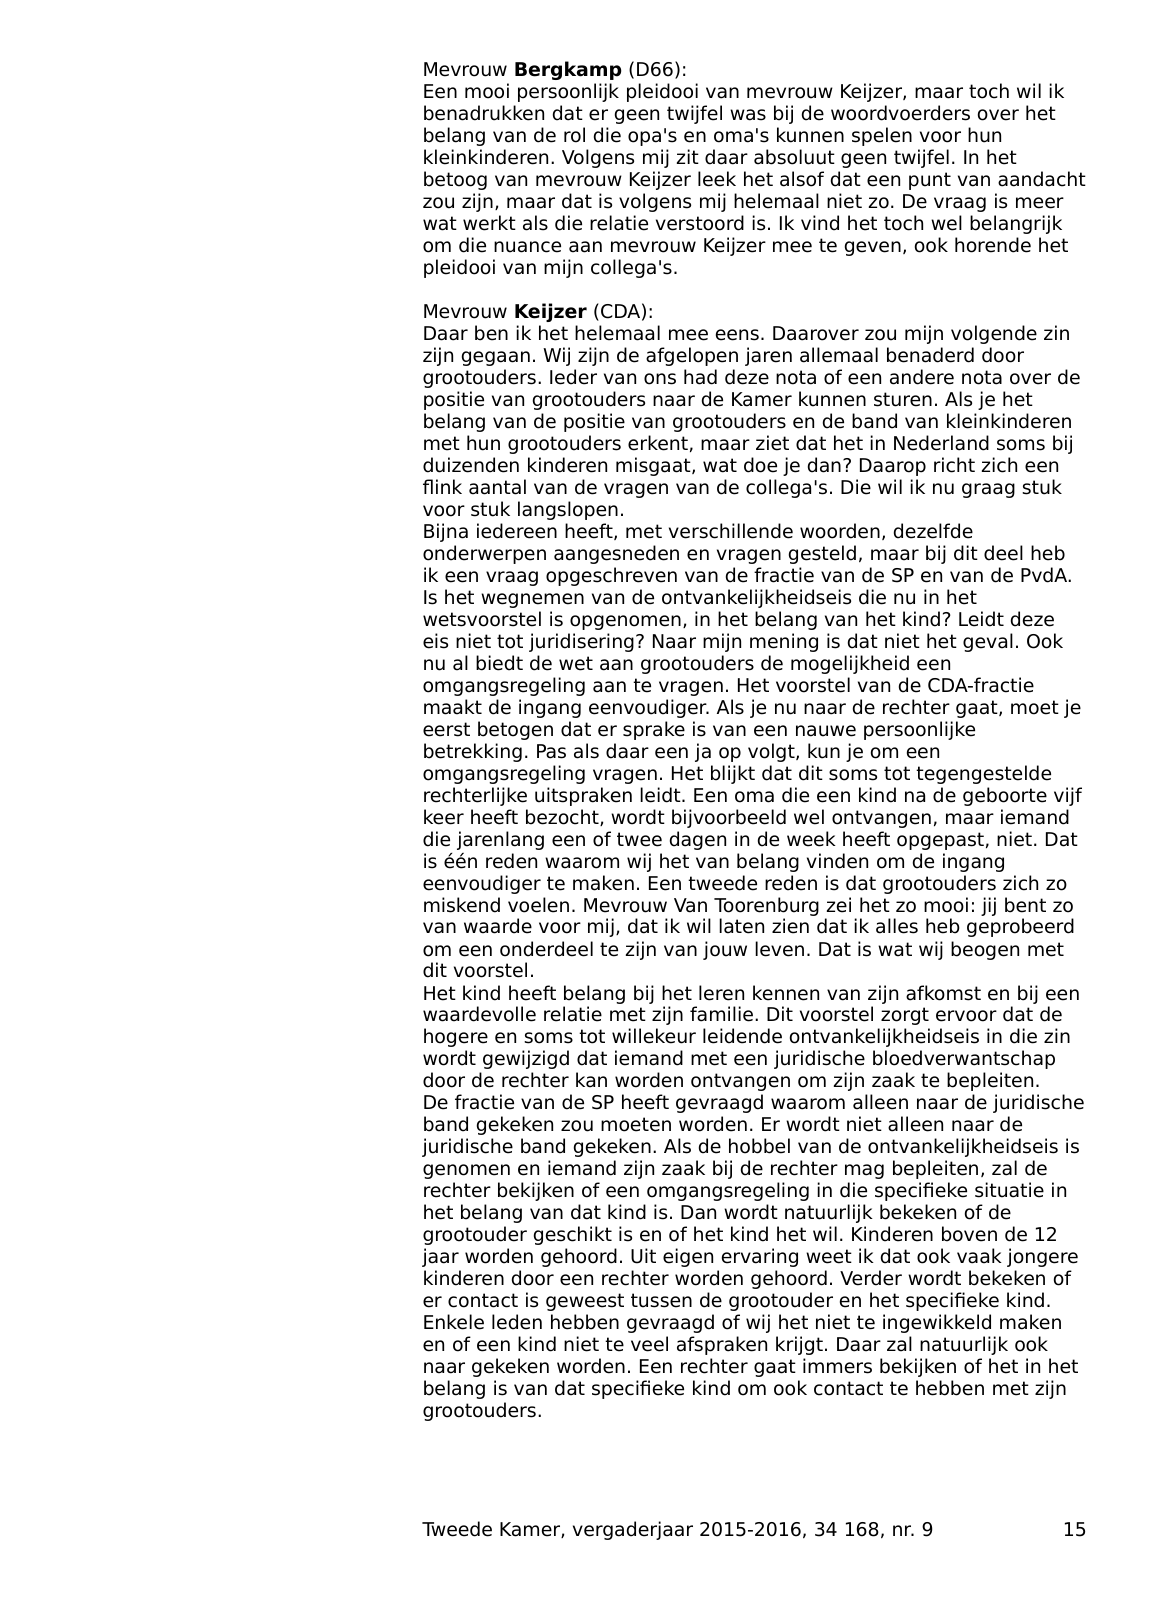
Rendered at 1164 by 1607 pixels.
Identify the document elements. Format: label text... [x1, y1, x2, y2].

text Bijna iedereen heeft, met verschillende woorden, dezelfde onderwerpen aangesneden en vragen gesteld, maar bij dit deel heb ik een vraag opgeschreven van de fractie van de SP en van de PvdA. Is het wegnemen van de ontvankelijkheidseis die nu in het wetsvoorstel is opgenomen, in het belang van het kind? Leidt deze eis niet tot juridisering? Naar mijn mening is dat niet het geval. Ook nu al biedt de wet aan grootouders de mogelijkheid een omgangsregeling aan te vragen. Het voorstel van de CDA-fractie maakt de ingang eenvoudiger. Als je nu naar de rechter gaat, moet je eerst betogen dat er sprake is van een nauwe persoonlijke betrekking. Pas als daar een ja op volgt, kun je om een omgangsregeling vragen. Het blijkt dat dit soms tot tegengestelde rechterlijke uitspraken leidt. Een oma die een kind na de geboorte vijf keer heeft bezocht, wordt bijvoorbeeld wel ontvangen, maar iemand die jarenlang een of twee dagen in de week heeft opgepast, niet. Dat is één reden waarom wij het van belang vinden om de ingang eenvoudiger te maken. Een tweede reden is dat grootouders zich zo miskend voelen. Mevrouw Van Toorenburg zei het zo mooi: jij bent zo van waarde voor mij, dat ik wil laten zien dat ik alles heb geprobeerd om een onderdeel te zijn van jouw leven. Dat is wat wij beogen met dit voorstel. [422, 521, 1087, 982]
text Mevrouw Bergkamp (D66): [422, 59, 1087, 81]
text Enkele leden hebben gevraagd of wij het niet te ingewikkeld maken en of een kind niet te veel afspraken krijgt. Daar zal natuurlijk ook naar gekeken worden. Een rechter gaat immers bekijken of het in het belang is van dat specifieke kind om ook contact te hebben met zijn grootouders. [422, 1312, 1087, 1422]
text Daar ben ik het helemaal mee eens. Daarover zou mijn volgende zin zijn gegaan. Wij zijn de afgelopen jaren allemaal benaderd door grootouders. Ieder van ons had deze nota of een andere nota over de positie van grootouders naar de Kamer kunnen sturen. Als je het belang van de positie van grootouders en de band van kleinkinderen met hun grootouders erkent, maar ziet dat het in Nederland soms bij duizenden kinderen misgaat, wat doe je dan? Daarop richt zich een flink aantal van de vragen van de collega's. Die wil ik nu graag stuk voor stuk langslopen. [422, 323, 1087, 521]
text Het kind heeft belang bij het leren kennen van zijn afkomst en bij een waardevolle relatie met zijn familie. Dit voorstel zorgt ervoor dat de hogere en soms tot willekeur leidende ontvankelijkheidseis in die zin wordt gewijzigd dat iemand met een juridische bloedverwantschap door de rechter kan worden ontvangen om zijn zaak te bepleiten. [422, 982, 1087, 1092]
text Een mooi persoonlijk pleidooi van mevrouw Keijzer, maar toch wil ik benadrukken dat er geen twijfel was bij de woordvoerders over het belang van de rol die opa's en oma's kunnen spelen voor hun kleinkinderen. Volgens mij zit daar absoluut geen twijfel. In het betoog van mevrouw Keijzer leek het alsof dat een punt van aandacht zou zijn, maar dat is volgens mij helemaal niet zo. De vraag is meer wat werkt als die relatie verstoord is. Ik vind het toch wel belangrijk om die nuance aan mevrouw Keijzer mee te geven, ook horende het pleidooi van mijn collega's. [422, 81, 1087, 279]
text Mevrouw Keijzer (CDA): [422, 301, 1087, 323]
text De fractie van de SP heeft gevraagd waarom alleen naar de juridische band gekeken zou moeten worden. Er wordt niet alleen naar de juridische band gekeken. Als de hobbel van de ontvankelijkheidseis is genomen en iemand zijn zaak bij de rechter mag bepleiten, zal de rechter bekijken of een omgangsregeling in die specifieke situatie in het belang van dat kind is. Dan wordt natuurlijk bekeken of de grootouder geschikt is en of het kind het wil. Kinderen boven de 12 jaar worden gehoord. Uit eigen ervaring weet ik dat ook vaak jongere kinderen door een rechter worden gehoord. Verder wordt bekeken of er contact is geweest tussen de grootouder en het specifieke kind. [422, 1092, 1087, 1312]
